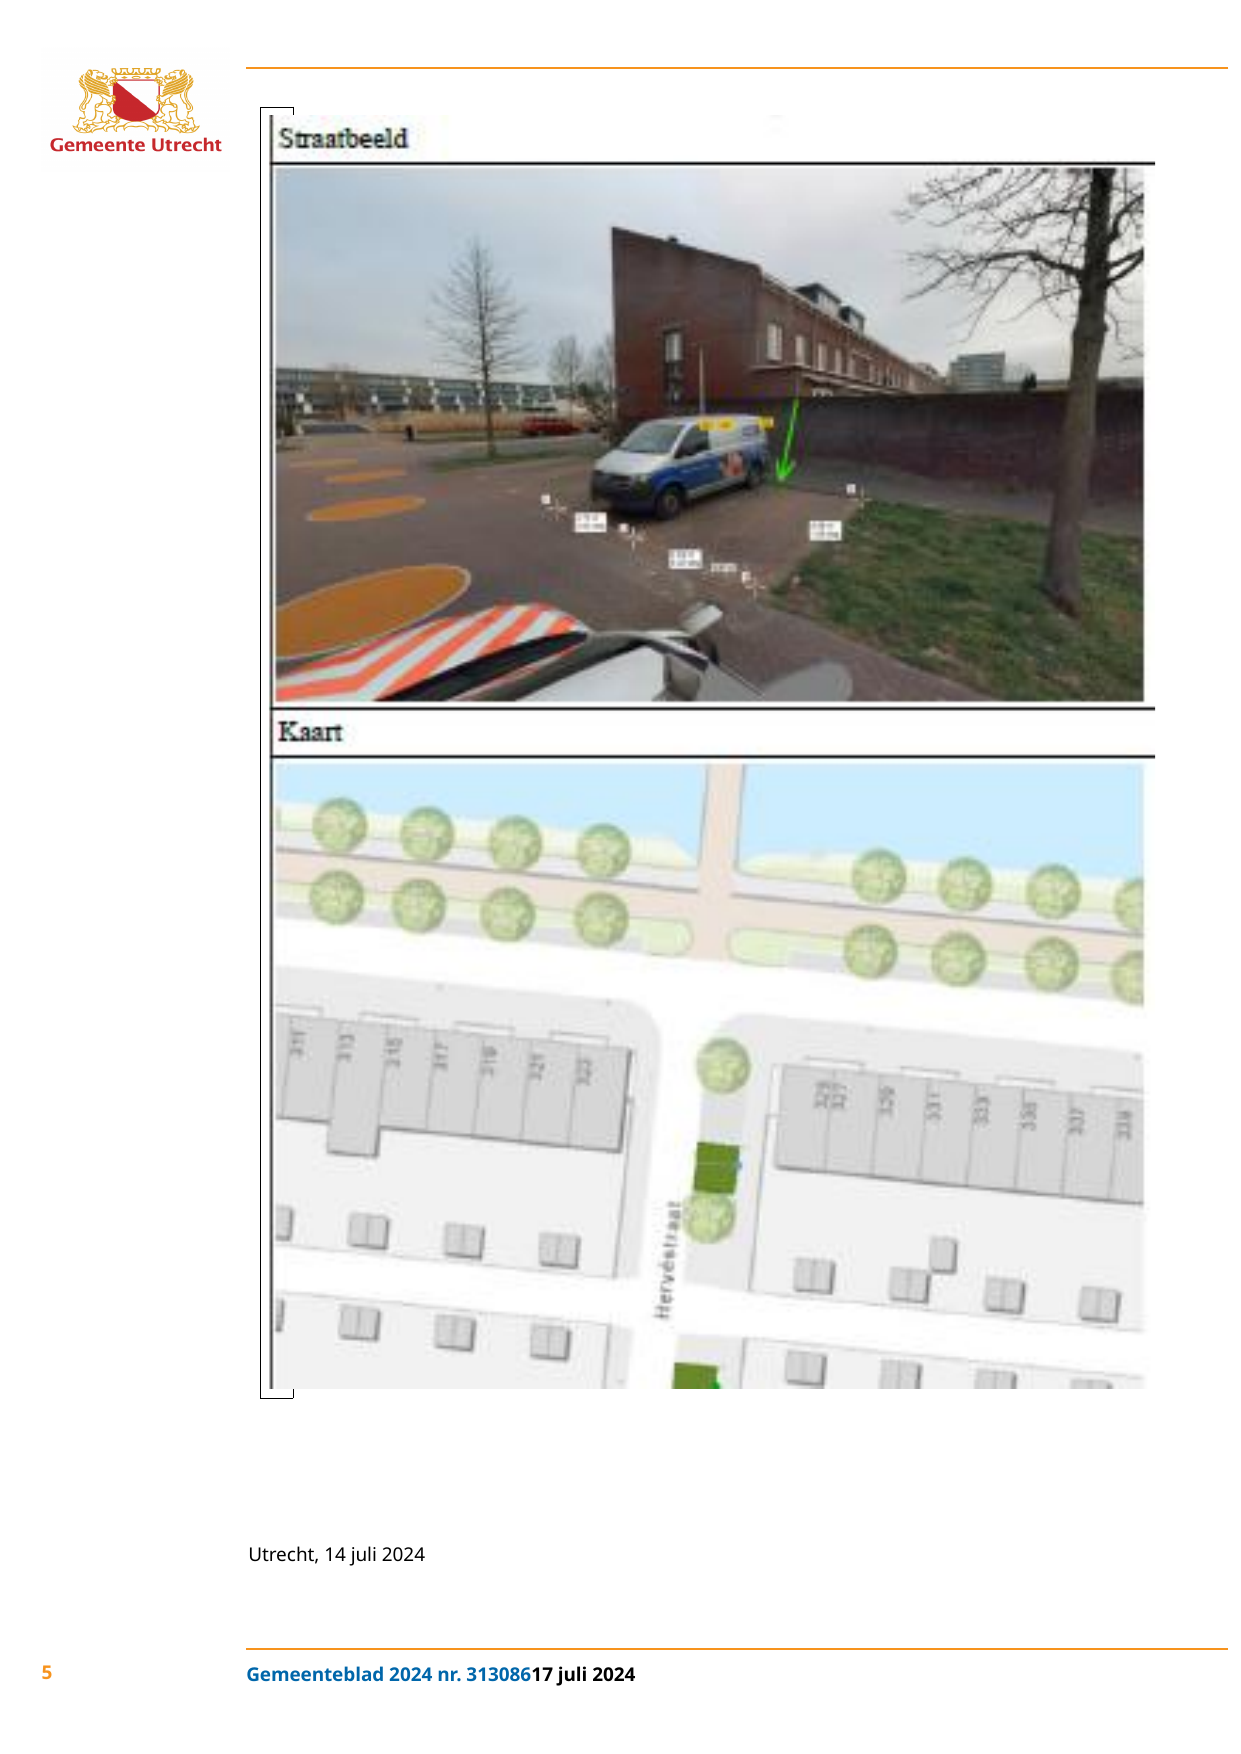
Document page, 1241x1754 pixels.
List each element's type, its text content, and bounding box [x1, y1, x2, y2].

text Utrecht, 14 juli 2024 [248, 1541, 1152, 1567]
picture [41, 47, 231, 172]
picture [268, 115, 1156, 1389]
